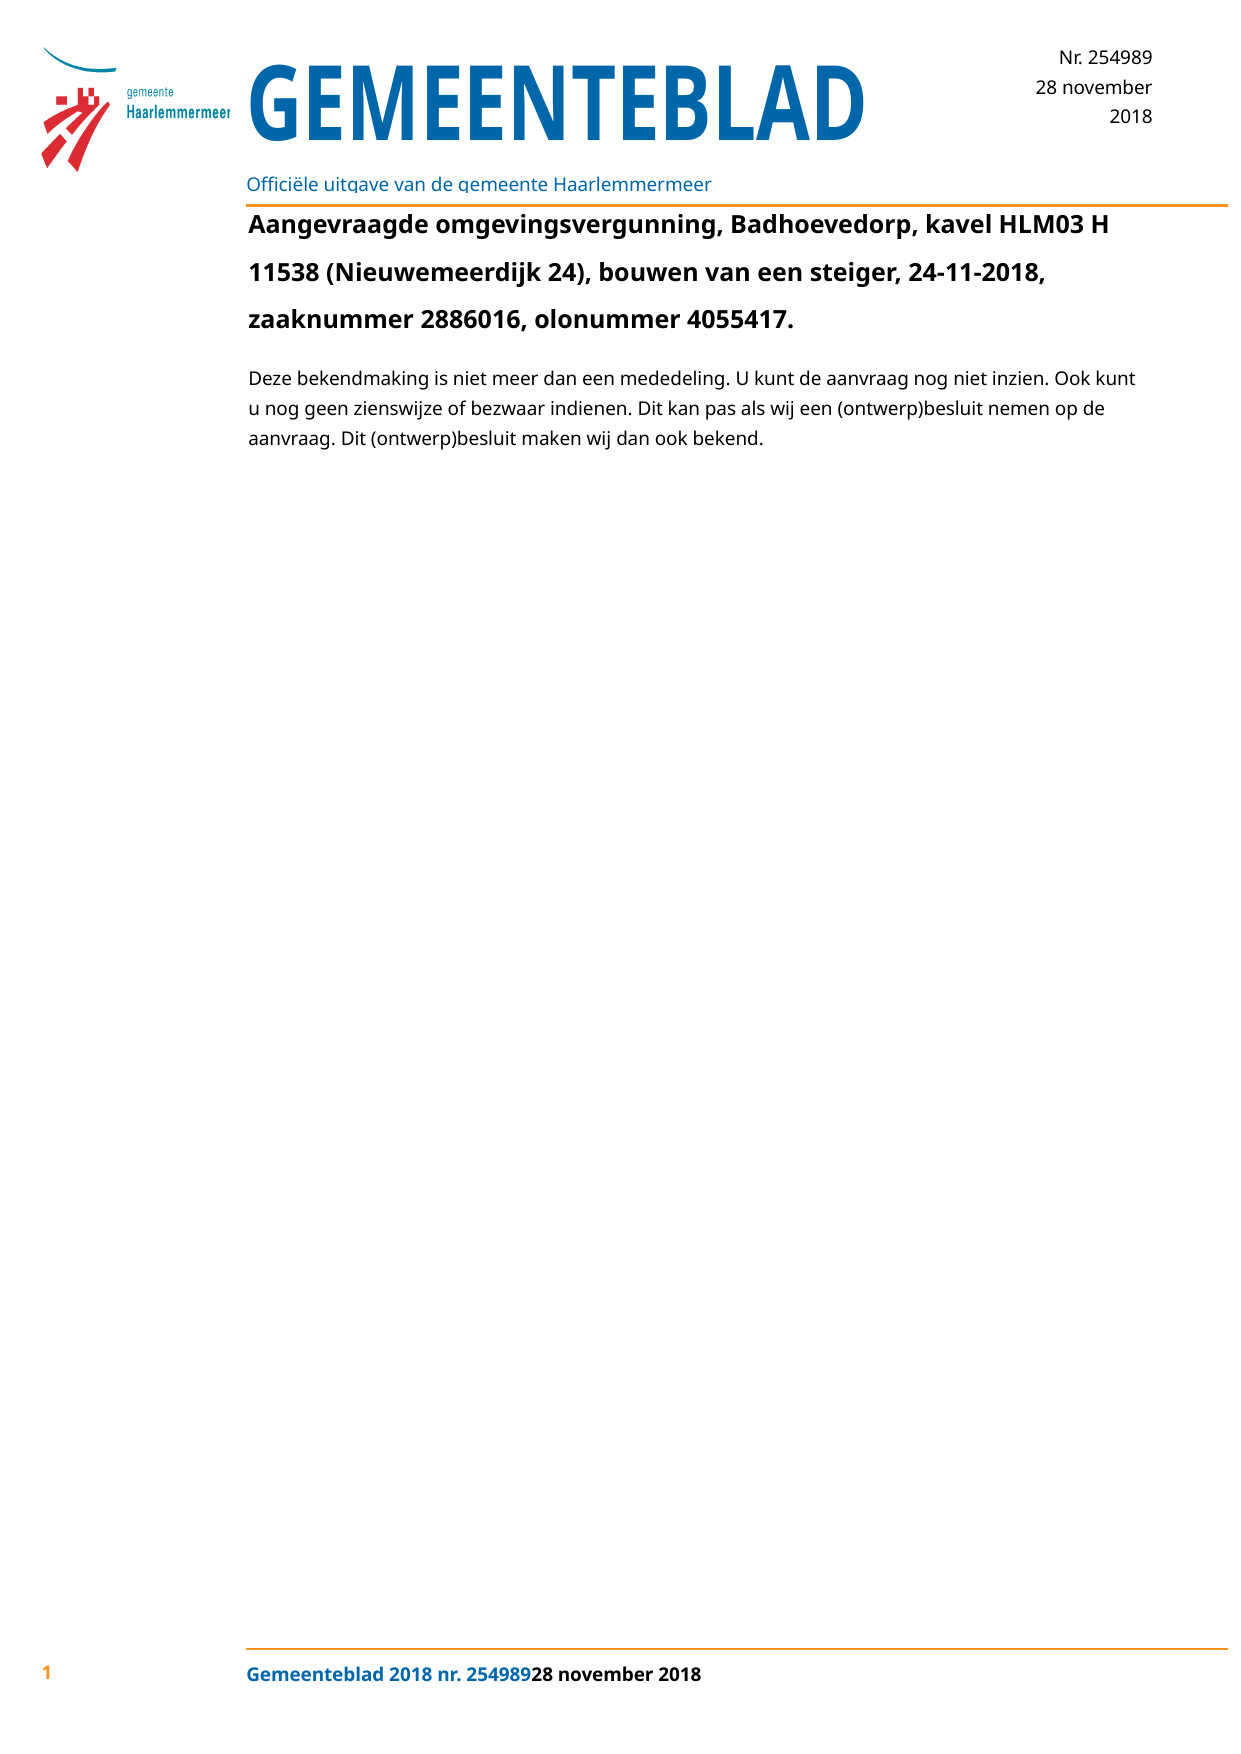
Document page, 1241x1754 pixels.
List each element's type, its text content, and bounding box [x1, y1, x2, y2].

text Aangevraagde omgevingsvergunning, Badhoevedorp, kavel HLM03 H 11538 (Nieuwemeerdijk 24), bouwen van een steiger, 24-11-2018, zaaknummer 2886016, olonummer 4055417. [248, 207, 1152, 336]
text Deze bekendmaking is niet meer dan een mededeling. U kunt de aanvraag nog niet inzien. Ook kunt u nog geen zienswijze of bezwaar indienen. Dit kan pas als wij een (ontwerp)besluit nemen op de aanvraag. Dit (ontwerp)besluit maken wij dan ook bekend. [248, 366, 1152, 450]
picture [41, 47, 231, 172]
